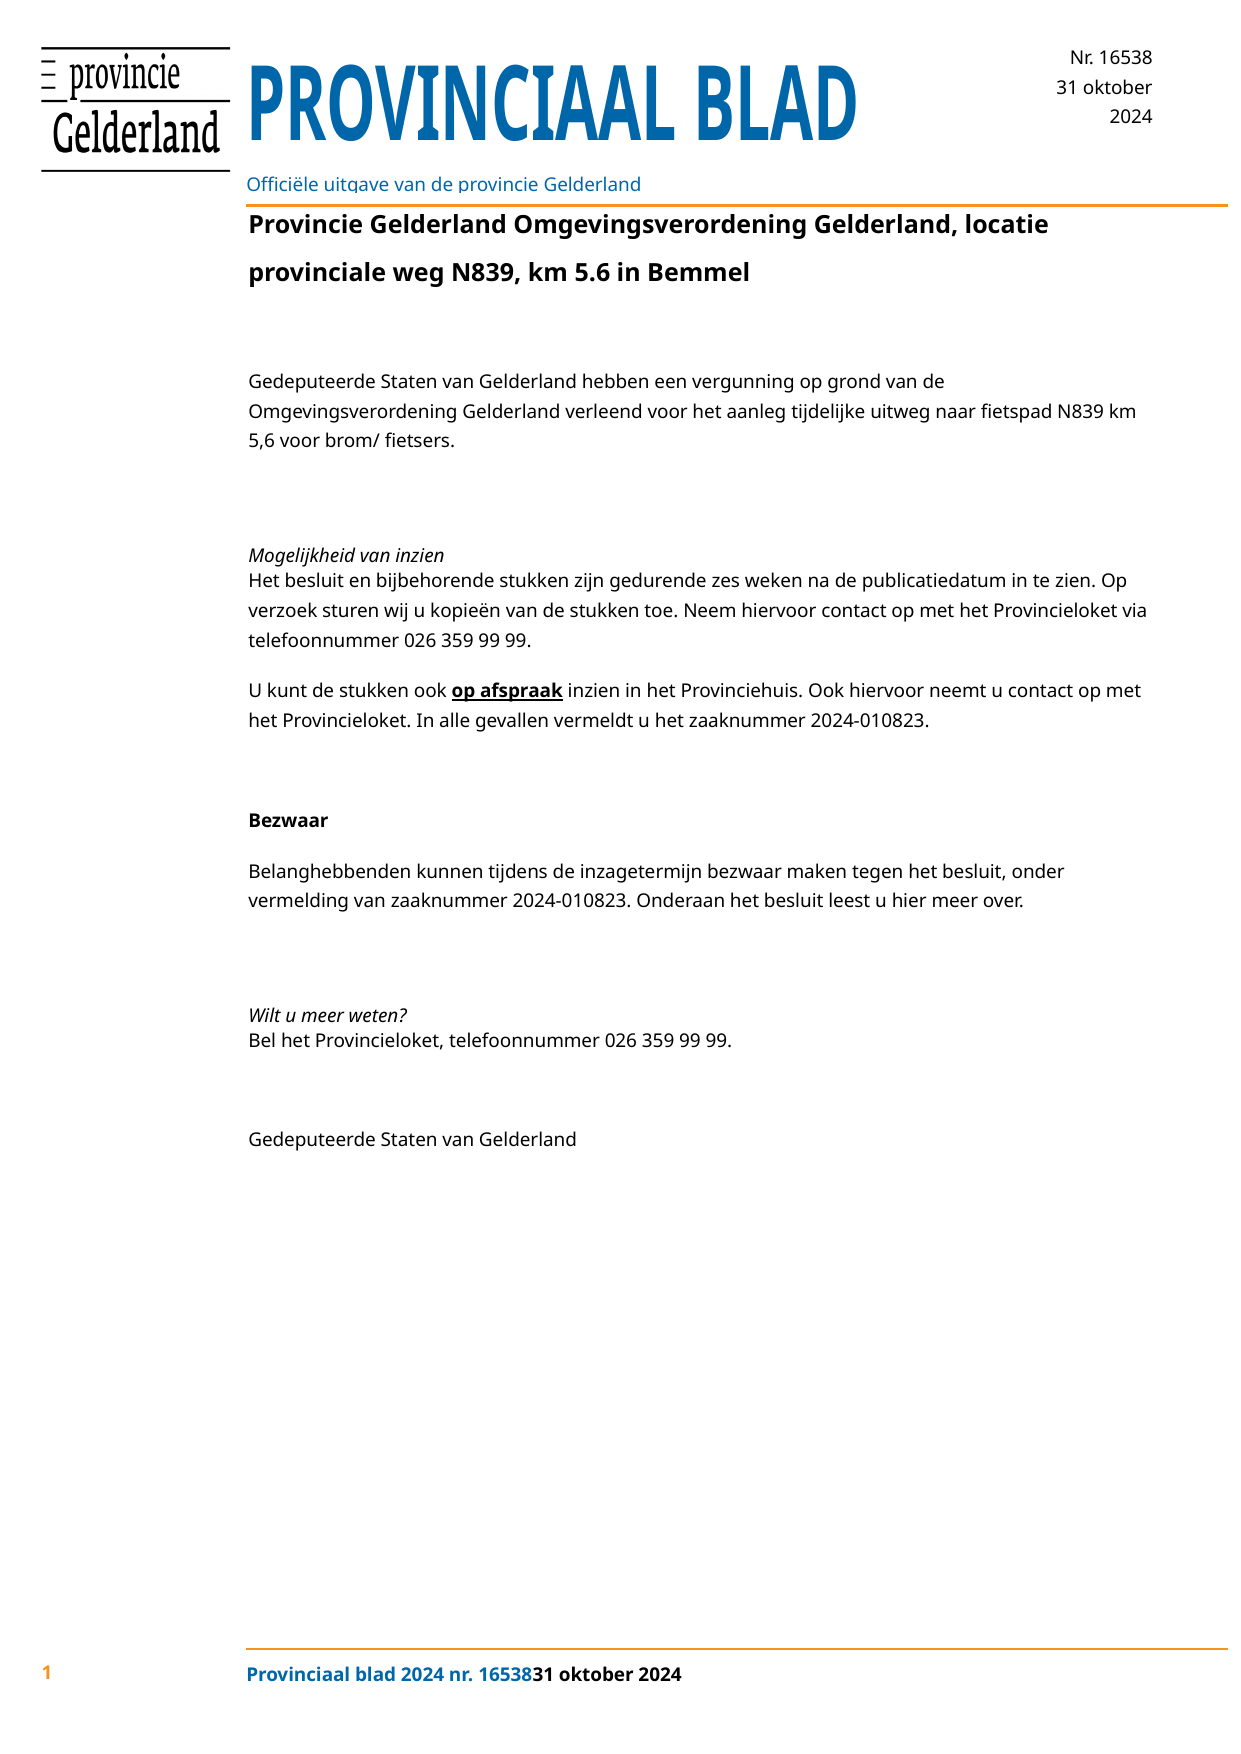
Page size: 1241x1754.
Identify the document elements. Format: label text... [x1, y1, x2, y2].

text Belanghebbenden kunnen tijdens de inzagetermijn bezwaar maken tegen het besluit, onder vermelding van zaaknummer 2024-010823. Onderaan het besluit leest u hier meer over. [248, 858, 1152, 913]
text Bel het Provincieloket, telefoonnummer 026 359 99 99. [248, 1028, 1152, 1053]
picture [41, 47, 231, 172]
text Gedeputeerde Staten van Gelderland hebben een vergunning op grond van de Omgevingsverordening Gelderland verleend voor het aanleg tijdelijke uitweg naar fietspad N839 km 5,6 voor brom/ fietsers. [248, 368, 1152, 453]
text Provincie Gelderland Omgevingsverordening Gelderland, locatie provinciale weg N839, km 5.6 in Bemmel [248, 207, 1152, 288]
text Wilt u meer weten? [248, 1002, 1152, 1028]
text U kunt de stukken ook op afspraak inzien in het Provinciehuis. Ook hiervoor neemt u contact op met het Provincieloket. In alle gevallen vermeldt u het zaaknummer 2024-010823. [248, 677, 1152, 732]
text Mogelijkheid van inzien [248, 542, 1152, 568]
text Gedeputeerde Staten van Gelderland [248, 1126, 1152, 1152]
text Bezwaar [248, 808, 1152, 833]
text Het besluit en bijbehorende stukken zijn gedurende zes weken na de publicatiedatum in te zien. Op verzoek sturen wij u kopieën van de stukken toe. Neem hiervoor contact op met het Provincieloket via telefoonnummer 026 359 99 99. [248, 568, 1152, 652]
